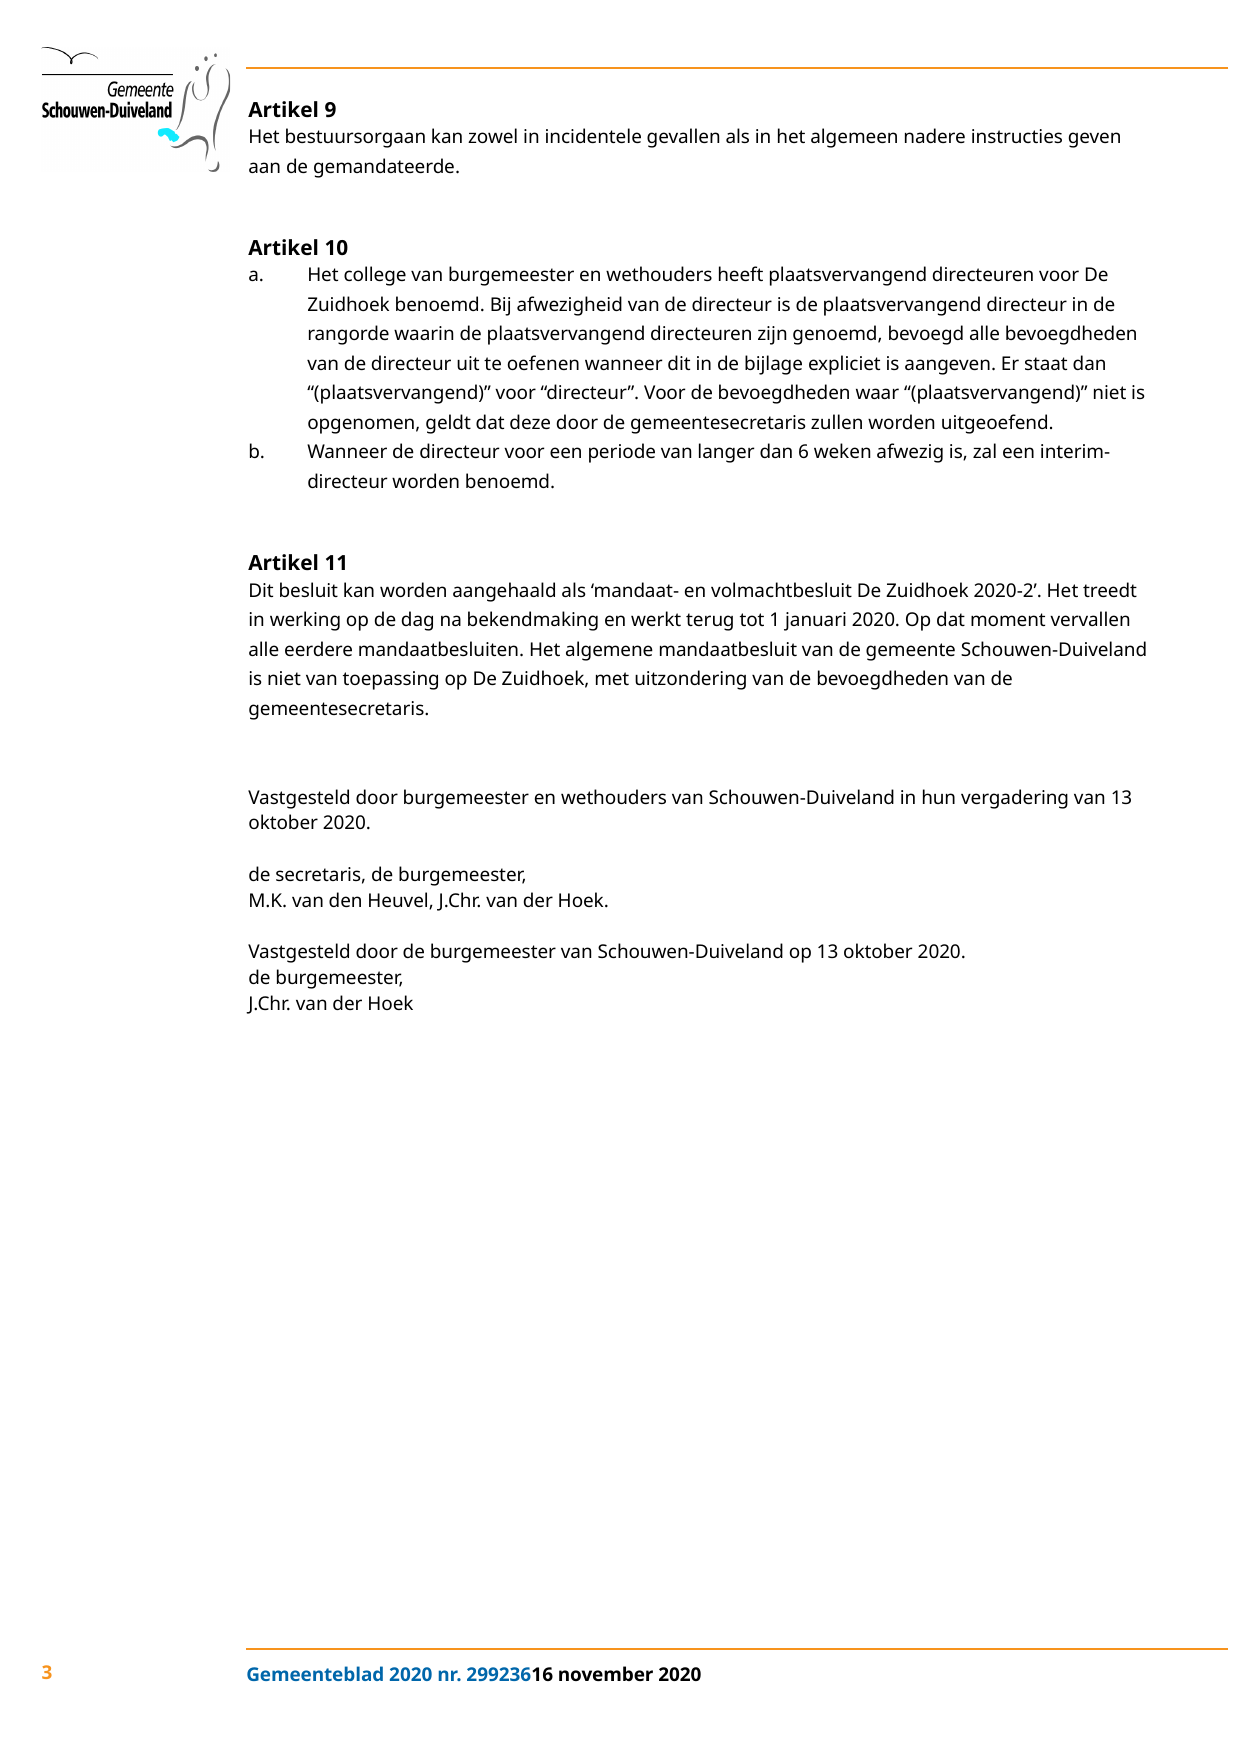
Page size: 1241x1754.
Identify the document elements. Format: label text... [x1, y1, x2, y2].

text Artikel 11 [248, 548, 1152, 577]
list Wanneer de directeur voor een periode van langer dan 6 weken afwezig is, zal een interim-directeur worden benoemd. [248, 439, 1152, 494]
picture [41, 47, 231, 172]
text Het bestuursorgaan kan zowel in incidentele gevallen als in het algemeen nadere instructies geven aan de gemandateerde. [248, 123, 1152, 178]
text Vastgesteld door burgemeester en wethouders van Schouwen-Duiveland in hun vergadering van 13 oktober 2020. [248, 784, 1152, 835]
list Het college van burgemeester en wethouders heeft plaatsvervangend directeuren voor De Zuidhoek benoemd. Bij afwezigheid van de directeur is de plaatsvervangend directeur in de rangorde waarin de plaatsvervangend directeuren zijn genoemd, bevoegd alle bevoegdheden van de directeur uit te oefenen wanneer dit in de bijlage expliciet is aangeven. Er staat dan “(plaatsvervangend)” voor “directeur”. Voor de bevoegdheden waar “(plaatsvervangend)” niet is opgenomen, geldt dat deze door de gemeentesecretaris zullen worden uitgeoefend. [248, 261, 1152, 435]
text M.K. van den Heuvel, J.Chr. van der Hoek. [248, 887, 1152, 912]
text de secretaris, de burgemeester, [248, 861, 1152, 887]
text Vastgesteld door de burgemeester van Schouwen-Duiveland op 13 oktober 2020. [248, 938, 1152, 964]
text Artikel 9 [248, 95, 1152, 123]
text Artikel 10 [248, 233, 1152, 261]
text de burgemeester, [248, 964, 1152, 990]
text Dit besluit kan worden aangehaald als ‘mandaat- en volmachtbesluit De Zuidhoek 2020-2’. Het treedt in werking op de dag na bekendmaking en werkt terug tot 1 januari 2020. Op dat moment vervallen alle eerdere mandaatbesluiten. Het algemene mandaatbesluit van de gemeente Schouwen-Duiveland is niet van toepassing op De Zuidhoek, met uitzondering van de bevoegdheden van de gemeentesecretaris. [248, 577, 1152, 721]
text J.Chr. van der Hoek [248, 990, 1152, 1015]
